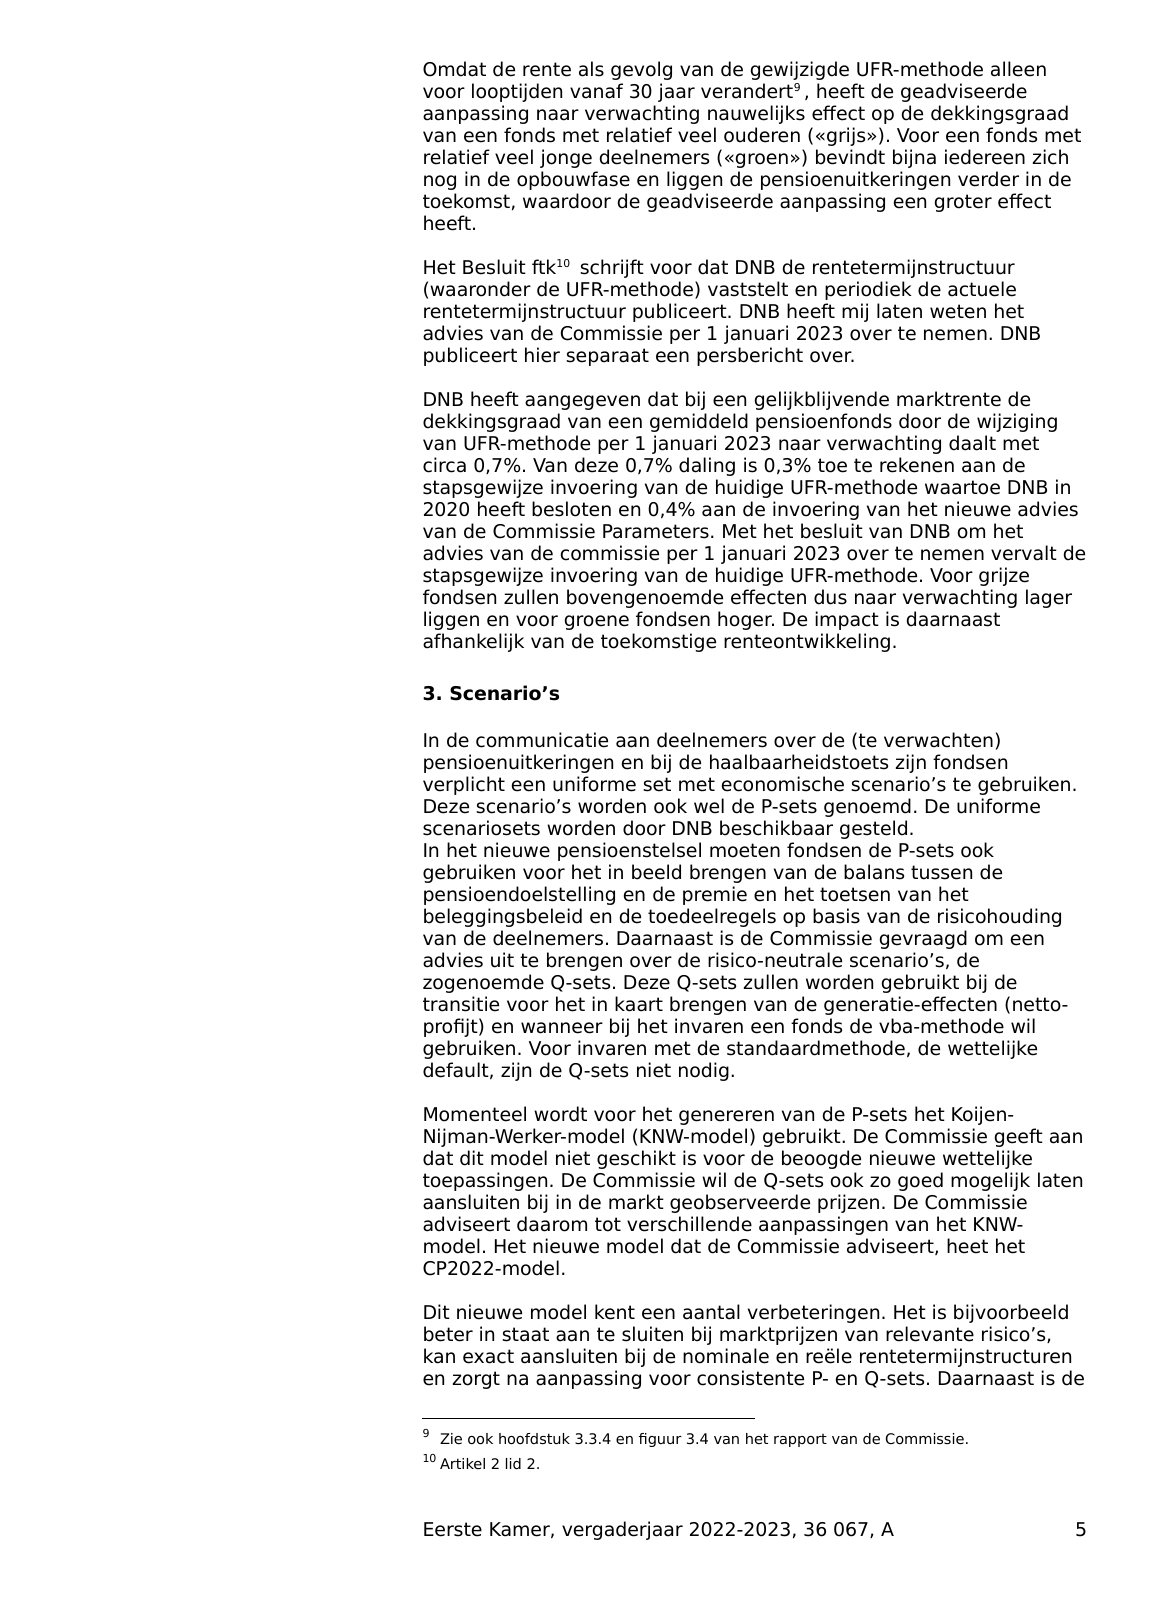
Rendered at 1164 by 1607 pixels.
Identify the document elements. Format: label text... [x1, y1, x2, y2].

text DNB heeft aangegeven dat bij een gelijkblijvende marktrente de dekkingsgraad van een gemiddeld pensioenfonds door de wijziging van UFR-methode per 1 januari 2023 naar verwachting daalt met circa 0,7%. Van deze 0,7% daling is 0,3% toe te rekenen aan de stapsgewijze invoering van de huidige UFR-methode waartoe DNB in 2020 heeft besloten en 0,4% aan de invoering van het nieuwe advies van de Commissie Parameters. Met het besluit van DNB om het advies van de commissie per 1 januari 2023 over te nemen vervalt de stapsgewijze invoering van de huidige UFR-methode. Voor grijze fondsen zullen bovengenoemde effecten dus naar verwachting lager liggen en voor groene fondsen hoger. De impact is daarnaast afhankelijk van de toekomstige renteontwikkeling. [422, 389, 1087, 653]
subtitle 3. Scenario’s [422, 683, 1087, 705]
text Momenteel wordt voor het genereren van de P-sets het Koijen-Nijman-Werker-model (KNW-model) gebruikt. De Commissie geeft aan dat dit model niet geschikt is voor de beoogde nieuwe wettelijke toepassingen. De Commissie wil de Q-sets ook zo goed mogelijk laten aansluiten bij in de markt geobserveerde prijzen. De Commissie adviseert daarom tot verschillende aanpassingen van het KNW-model. Het nieuwe model dat de Commissie adviseert, heet het CP2022-model. [422, 1104, 1087, 1279]
text In het nieuwe pensioenstelsel moeten fondsen de P-sets ook gebruiken voor het in beeld brengen van de balans tussen de pensioendoelstelling en de premie en het toetsen van het beleggingsbeleid en de toedeelregels op basis van de risicohouding van de deelnemers. Daarnaast is de Commissie gevraagd om een advies uit te brengen over de risico-neutrale scenario’s, de zogenoemde Q-sets. Deze Q-sets zullen worden gebruikt bij de transitie voor het in kaart brengen van de generatie-effecten (netto-profijt) en wanneer bij het invaren een fonds de vba-methode wil gebruiken. Voor invaren met de standaardmethode, de wettelijke default, zijn de Q-sets niet nodig. [422, 840, 1087, 1082]
text Zie ook hoofdstuk 3.3.4 en figuur 3.4 van het rapport van de Commissie. [422, 1427, 1087, 1449]
text In de communicatie aan deelnemers over de (te verwachten) pensioenuitkeringen en bij de haalbaarheidstoets zijn fondsen verplicht een uniforme set met economische scenario’s te gebruiken. Deze scenario’s worden ook wel de P-sets genoemd. De uniforme scenariosets worden door DNB beschikbaar gesteld. [422, 730, 1087, 840]
text Omdat de rente als gevolg van de gewijzigde UFR-methode alleen voor looptijden vanaf 30 jaar verandert, heeft de geadviseerde aanpassing naar verwachting nauwelijks effect op de dekkingsgraad van een fonds met relatief veel ouderen («grijs»). Voor een fonds met relatief veel jonge deelnemers («groen») bevindt bijna iedereen zich nog in de opbouwfase en liggen de pensioenuitkeringen verder in de toekomst, waardoor de geadviseerde aanpassing een groter effect heeft. [422, 59, 1087, 235]
text Dit nieuwe model kent een aantal verbeteringen. Het is bijvoorbeeld beter in staat aan te sluiten bij marktprijzen van relevante risico’s, kan exact aansluiten bij de nominale en reële rentetermijnstructuren en zorgt na aanpassing voor consistente P- en Q-sets. Daarnaast is de [422, 1302, 1087, 1390]
text Het Besluit ftk schrijft voor dat DNB de rentetermijnstructuur (waaronder de UFR-methode) vaststelt en periodiek de actuele rentetermijnstructuur publiceert. DNB heeft mij laten weten het advies van de Commissie per 1 januari 2023 over te nemen. DNB publiceert hier separaat een persbericht over. [422, 257, 1087, 367]
text Artikel 2 lid 2. [422, 1452, 1087, 1474]
